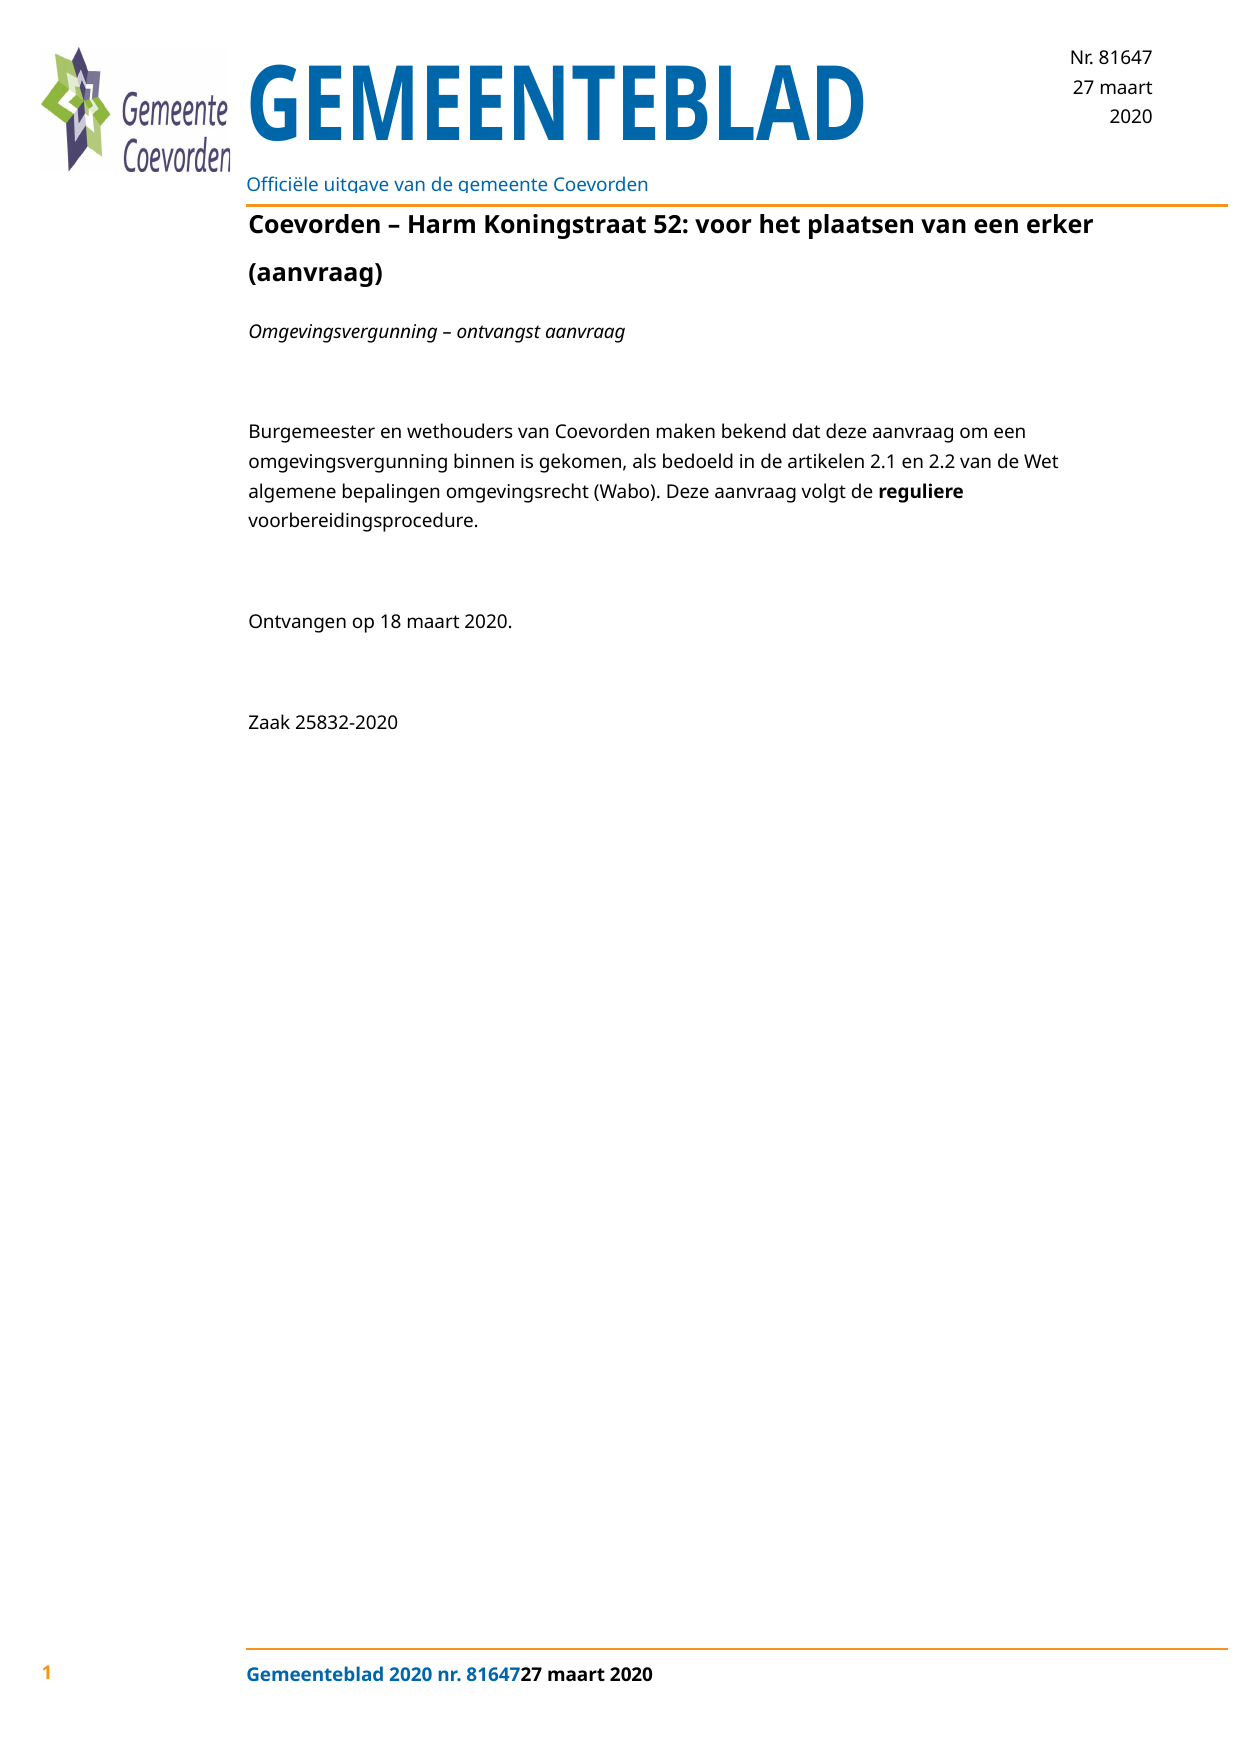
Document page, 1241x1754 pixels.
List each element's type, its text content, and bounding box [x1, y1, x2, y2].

text Burgemeester en wethouders van Coevorden maken bekend dat deze aanvraag om een omgevingsvergunning binnen is gekomen, als bedoeld in de artikelen 2.1 en 2.2 van de Wet algemene bepalingen omgevingsrecht (Wabo). Deze aanvraag volgt de reguliere voorbereidingsprocedure. [248, 419, 1152, 533]
text Zaak 25832-2020 [248, 709, 1152, 735]
picture [41, 47, 231, 172]
text Ontvangen op 18 maart 2020. [248, 608, 1152, 634]
text Omgevingsvergunning – ontvangst aanvraag [248, 318, 1152, 344]
text Coevorden – Harm Koningstraat 52: voor het plaatsen van een erker (aanvraag) [248, 207, 1152, 288]
